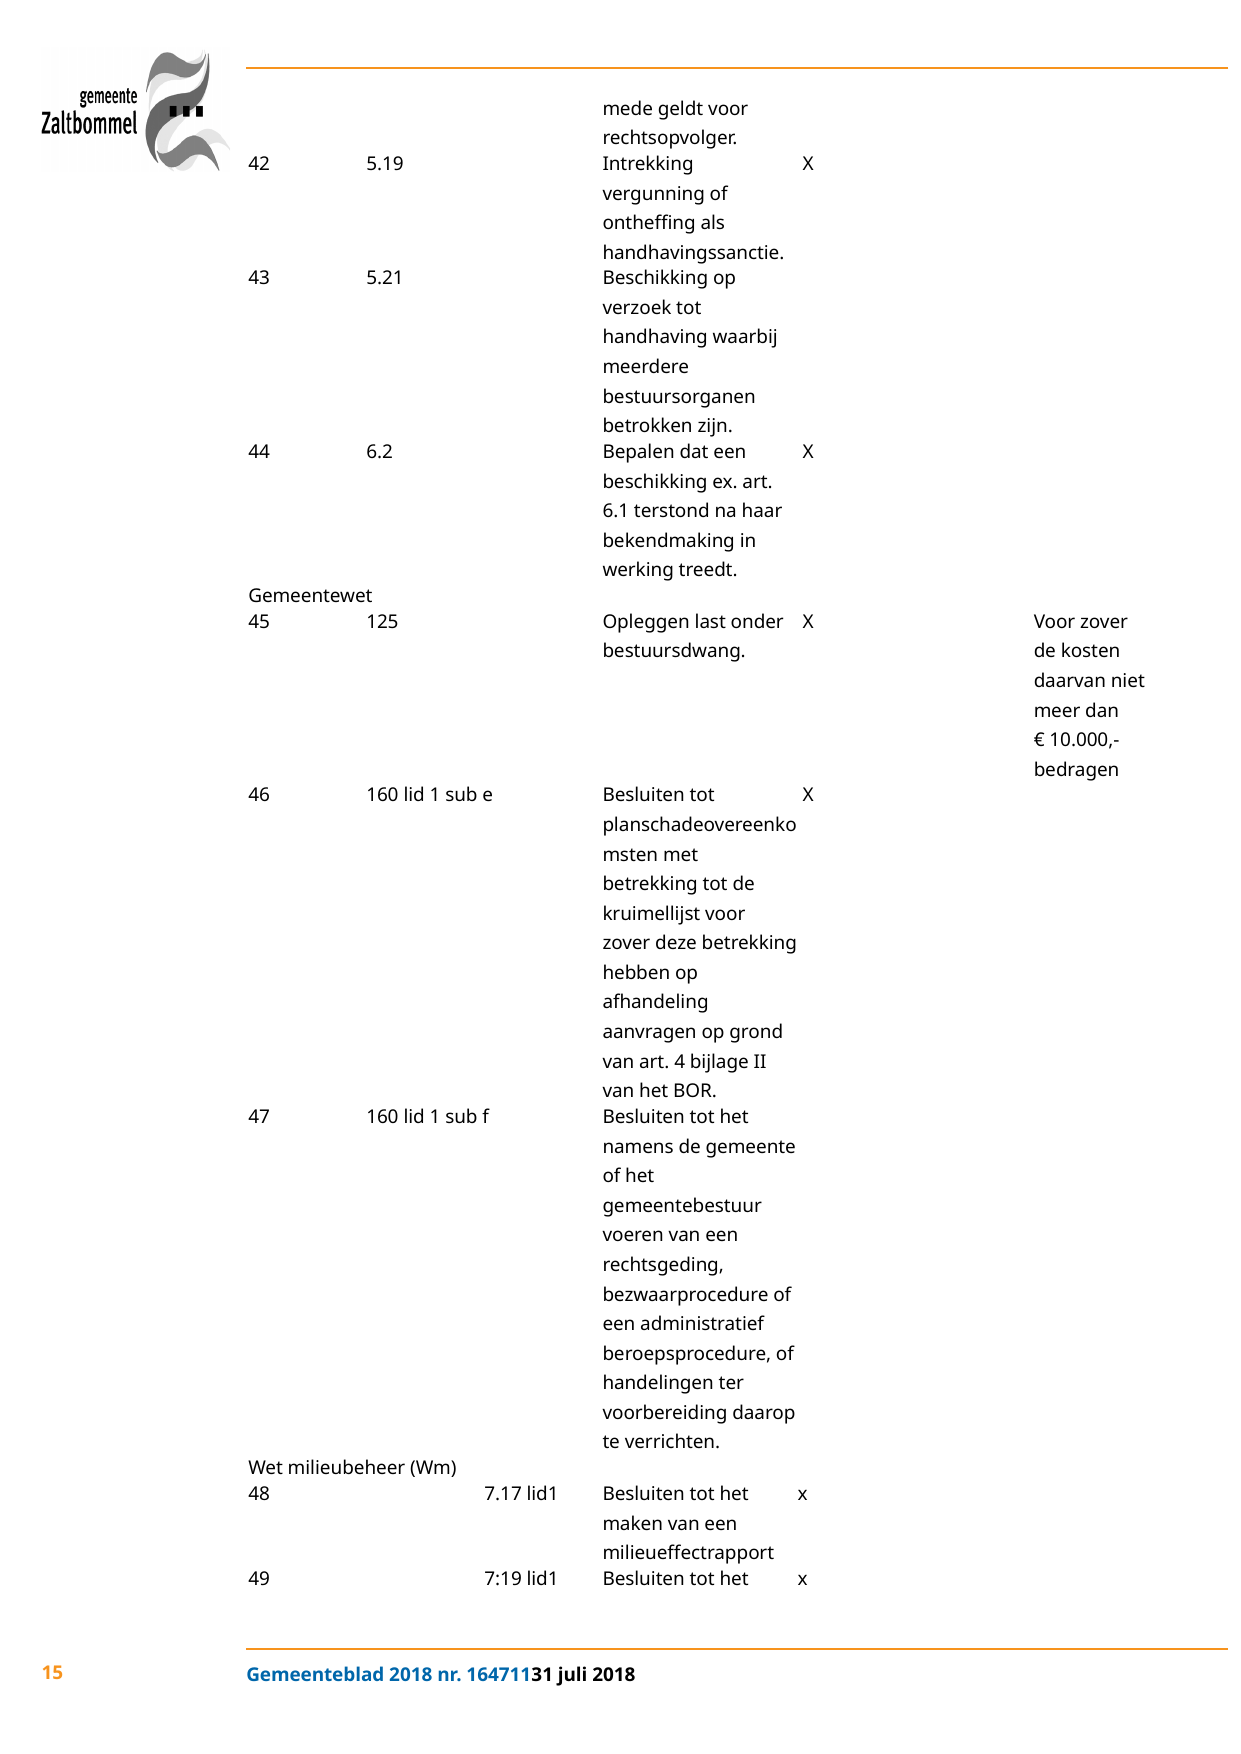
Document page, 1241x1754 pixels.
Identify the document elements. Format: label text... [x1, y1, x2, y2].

table_cell 49 [248, 1565, 484, 1591]
table_cell X [797, 438, 915, 582]
table_cell [1034, 1565, 1152, 1591]
table_cell 5.21 [366, 265, 602, 438]
table_cell Besluiten tot planschadeovereenkomsten met betrekking tot de kruimellijst voor zover deze betrekking hebben op afhandeling aanvragen op grond van art. 4 bijlage II van het BOR. [602, 782, 797, 1103]
table_cell Bepalen dat een beschikking ex. art. 6.1 terstond na haar bekendmaking in werking treedt. [602, 438, 797, 582]
table_cell 48 [248, 1480, 484, 1565]
table_cell Besluiten tot het namens de gemeente of het gemeentebestuur voeren van een rechtsgeding, bezwaarprocedure of een administratief beroepsprocedure, of handelingen ter voorbereiding daarop te verrichten. [602, 1103, 797, 1454]
table_cell 5.19 [366, 150, 602, 264]
table_cell 43 [248, 265, 366, 438]
table_cell x [797, 1480, 915, 1565]
table_cell mede geldt voor rechtsopvolger. [602, 95, 797, 150]
table_cell [915, 608, 1033, 782]
table_cell [1034, 438, 1152, 582]
table_cell [1034, 265, 1152, 438]
table_cell Intrekking vergunning of ontheffing als handhavingssanctie. [602, 150, 797, 264]
table_cell [248, 95, 366, 150]
table_cell Besluiten tot het [602, 1565, 797, 1591]
table_cell 7.17 lid1 [484, 1480, 602, 1565]
table_cell 160 lid 1 sub e [366, 782, 602, 1103]
table_cell [915, 782, 1033, 1103]
table_cell [366, 95, 602, 150]
table_cell [915, 1565, 1033, 1591]
table_cell 125 [366, 608, 602, 782]
table_cell [915, 438, 1033, 582]
table_cell [797, 95, 915, 150]
table_cell [915, 95, 1033, 150]
picture [41, 47, 231, 172]
table_cell Besluiten tot het maken van een milieueffectrapport [602, 1480, 797, 1565]
table_cell 42 [248, 150, 366, 264]
table_cell 6.2 [366, 438, 602, 582]
table_cell 44 [248, 438, 366, 582]
table_cell [915, 150, 1033, 264]
table_cell [1034, 150, 1152, 264]
table_cell [915, 265, 1033, 438]
table_cell Opleggen last onder bestuursdwang. [602, 608, 797, 782]
table_cell [1034, 1480, 1152, 1565]
table_cell X [797, 150, 915, 264]
table_cell Beschikking op verzoek tot handhaving waarbij meerdere bestuursorganen betrokken zijn. [602, 265, 797, 438]
table_cell 45 [248, 608, 366, 782]
table_cell Wet milieubeheer (Wm) [248, 1454, 1152, 1480]
table_cell [1034, 782, 1152, 1103]
table_cell Gemeentewet [248, 582, 1152, 608]
table_cell x [797, 1565, 915, 1591]
table_cell [915, 1480, 1033, 1565]
table_cell [1034, 95, 1152, 150]
table_cell 47 [248, 1103, 366, 1454]
table_cell 160 lid 1 sub f [366, 1103, 602, 1454]
table_cell [797, 1103, 915, 1454]
table_cell 7:19 lid1 [484, 1565, 602, 1591]
table_cell [915, 1103, 1033, 1454]
table_cell X [797, 782, 915, 1103]
table_cell 46 [248, 782, 366, 1103]
table_cell Voor zover de kosten daarvan niet meer dan € 10.000,- bedragen [1034, 608, 1152, 782]
table_cell [797, 265, 915, 438]
table_cell X [797, 608, 915, 782]
table_cell [1034, 1103, 1152, 1454]
